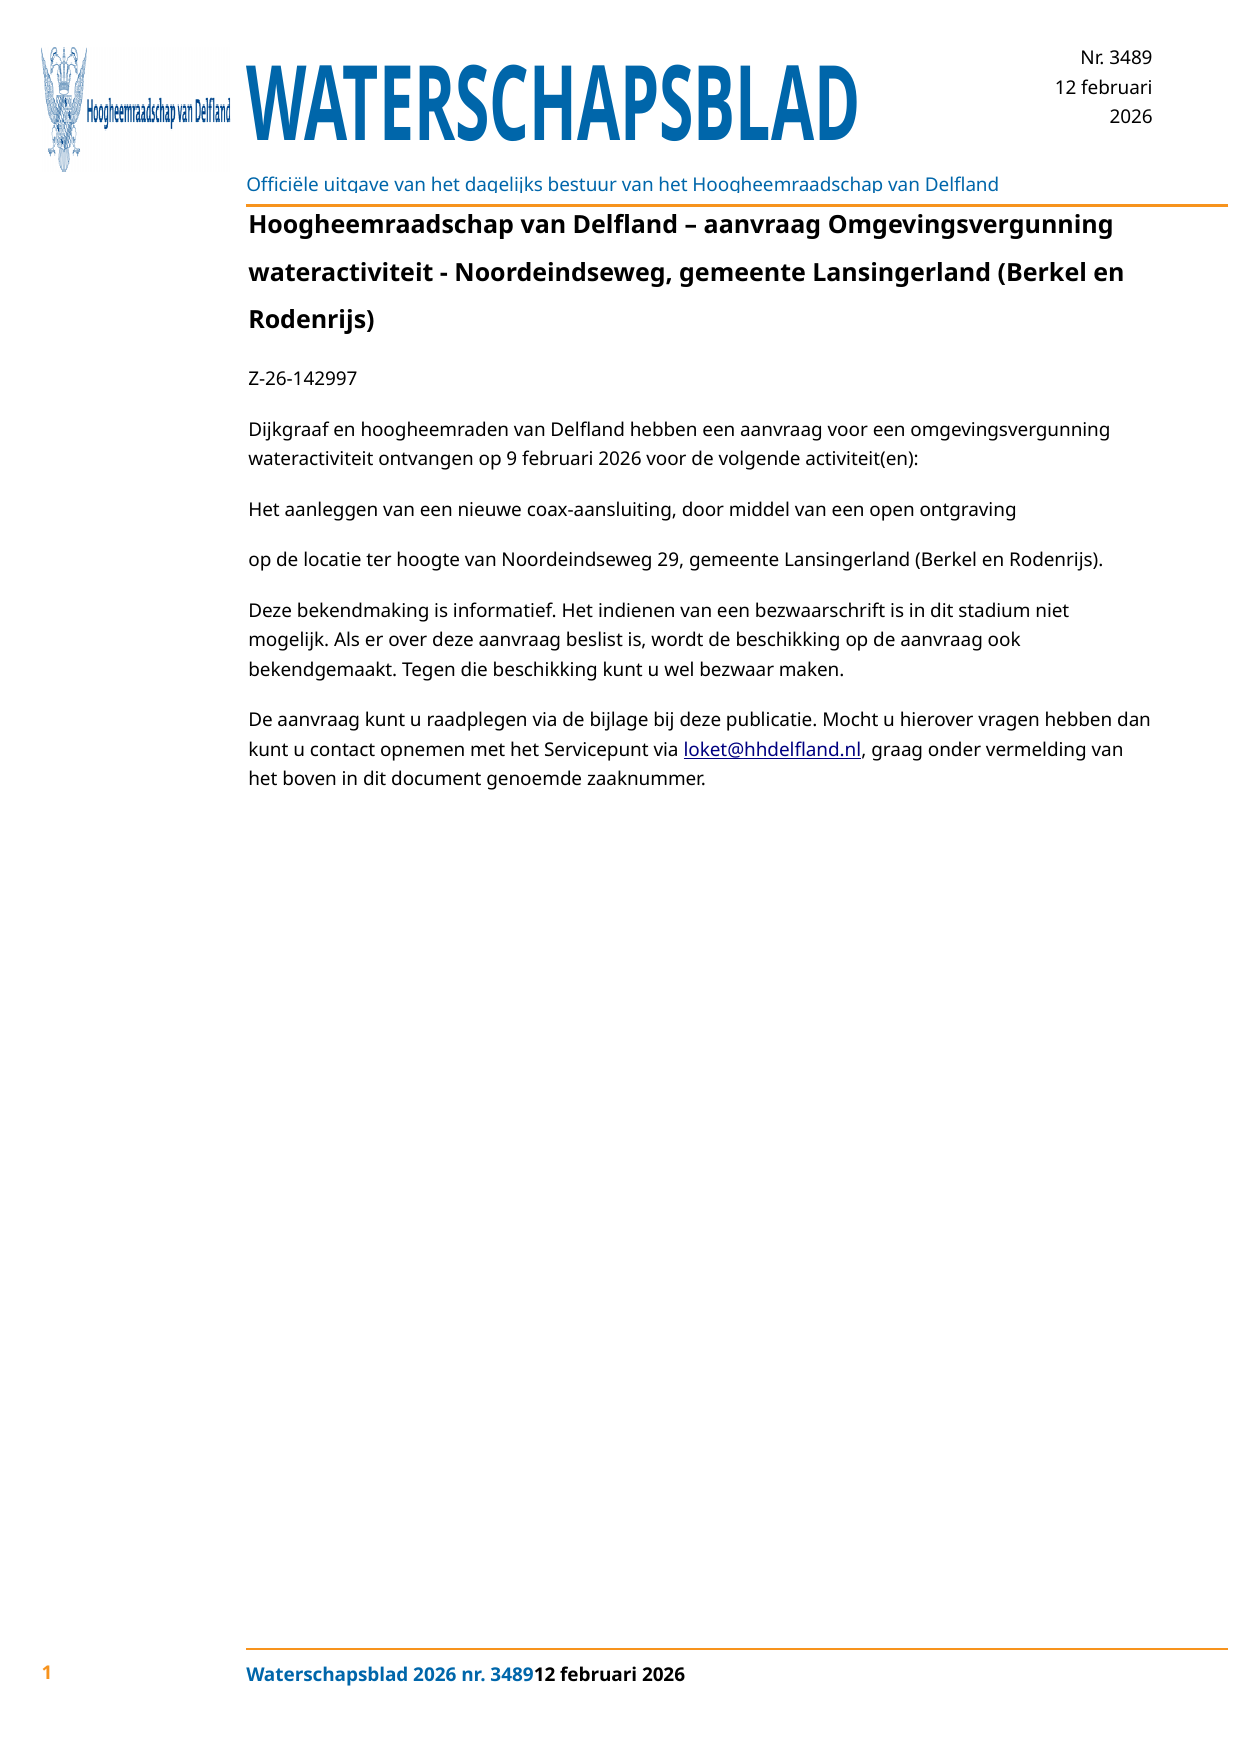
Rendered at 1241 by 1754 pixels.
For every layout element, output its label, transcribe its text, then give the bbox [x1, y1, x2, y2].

text Het aanleggen van een nieuwe coax-aansluiting, door middel van een open ontgraving [248, 496, 1152, 522]
picture [41, 47, 231, 172]
text Z-26-142997 [248, 366, 1152, 391]
text Deze bekendmaking is informatief. Het indienen van een bezwaarschrift is in dit stadium niet mogelijk. Als er over deze aanvraag beslist is, wordt de beschikking op de aanvraag ook bekendgemaakt. Tegen die beschikking kunt u wel bezwaar maken. [248, 597, 1152, 682]
text op de locatie ter hoogte van Noordeindseweg 29, gemeente Lansingerland (Berkel en Rodenrijs). [248, 546, 1152, 572]
text Hoogheemraadschap van Delfland – aanvraag Omgevingsvergunning wateractiviteit - Noordeindseweg, gemeente Lansingerland (Berkel en Rodenrijs) [248, 207, 1152, 336]
text Dijkgraaf en hoogheemraden van Delfland hebben een aanvraag voor een omgevingsvergunning wateractiviteit ontvangen op 9 februari 2026 voor de volgende activiteit(en): [248, 416, 1152, 471]
text De aanvraag kunt u raadplegen via de bijlage bij deze publicatie. Mocht u hierover vragen hebben dan kunt u contact opnemen met het Servicepunt via loket@hhdelfland.nl, graag onder vermelding van het boven in dit document genoemde zaaknummer. [248, 706, 1152, 791]
